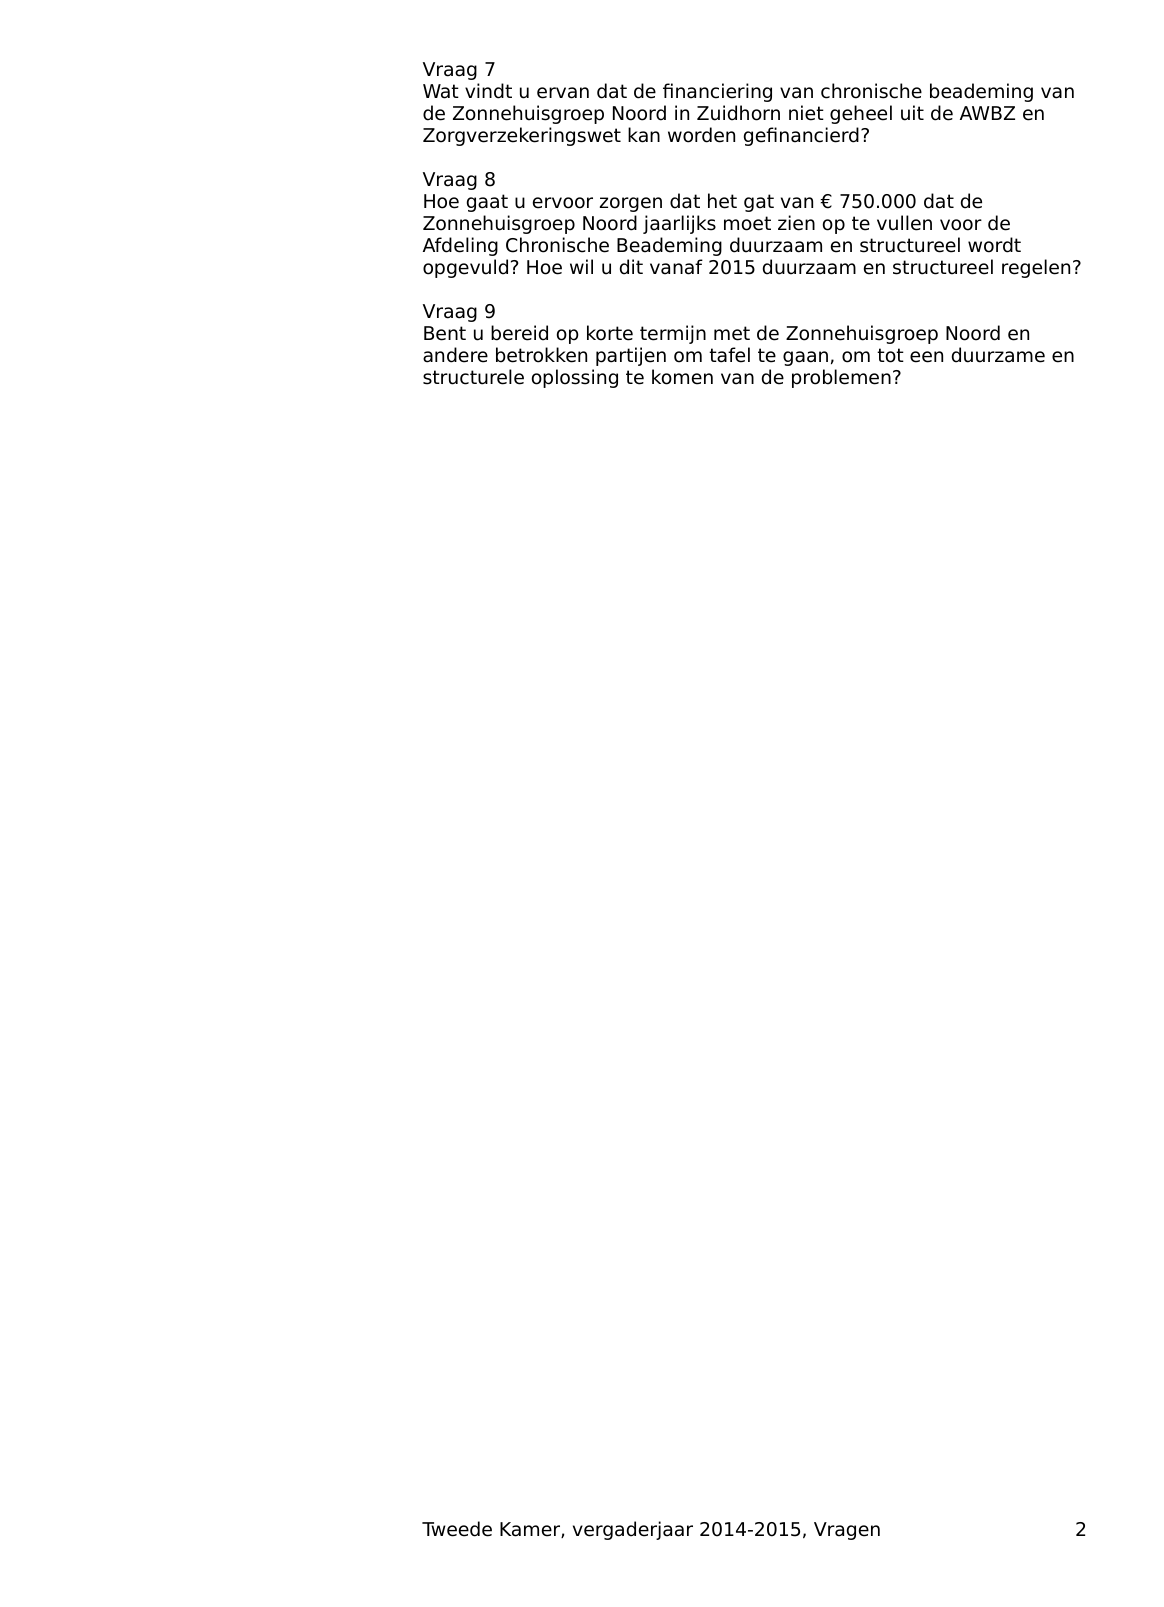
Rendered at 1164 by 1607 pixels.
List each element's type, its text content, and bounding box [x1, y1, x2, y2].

text Vraag 8 [422, 169, 1087, 191]
text Vraag 7 [422, 59, 1087, 81]
text Hoe gaat u ervoor zorgen dat het gat van € 750.000 dat de Zonnehuisgroep Noord jaarlijks moet zien op te vullen voor de Afdeling Chronische Beademing duurzaam en structureel wordt opgevuld? Hoe wil u dit vanaf 2015 duurzaam en structureel regelen? [422, 191, 1087, 279]
text Vraag 9 [422, 301, 1087, 323]
text Bent u bereid op korte termijn met de Zonnehuisgroep Noord en andere betrokken partijen om tafel te gaan, om tot een duurzame en structurele oplossing te komen van de problemen? [422, 323, 1087, 389]
text Wat vindt u ervan dat de financiering van chronische beademing van de Zonnehuisgroep Noord in Zuidhorn niet geheel uit de AWBZ en Zorgverzekeringswet kan worden gefinancierd? [422, 81, 1087, 147]
